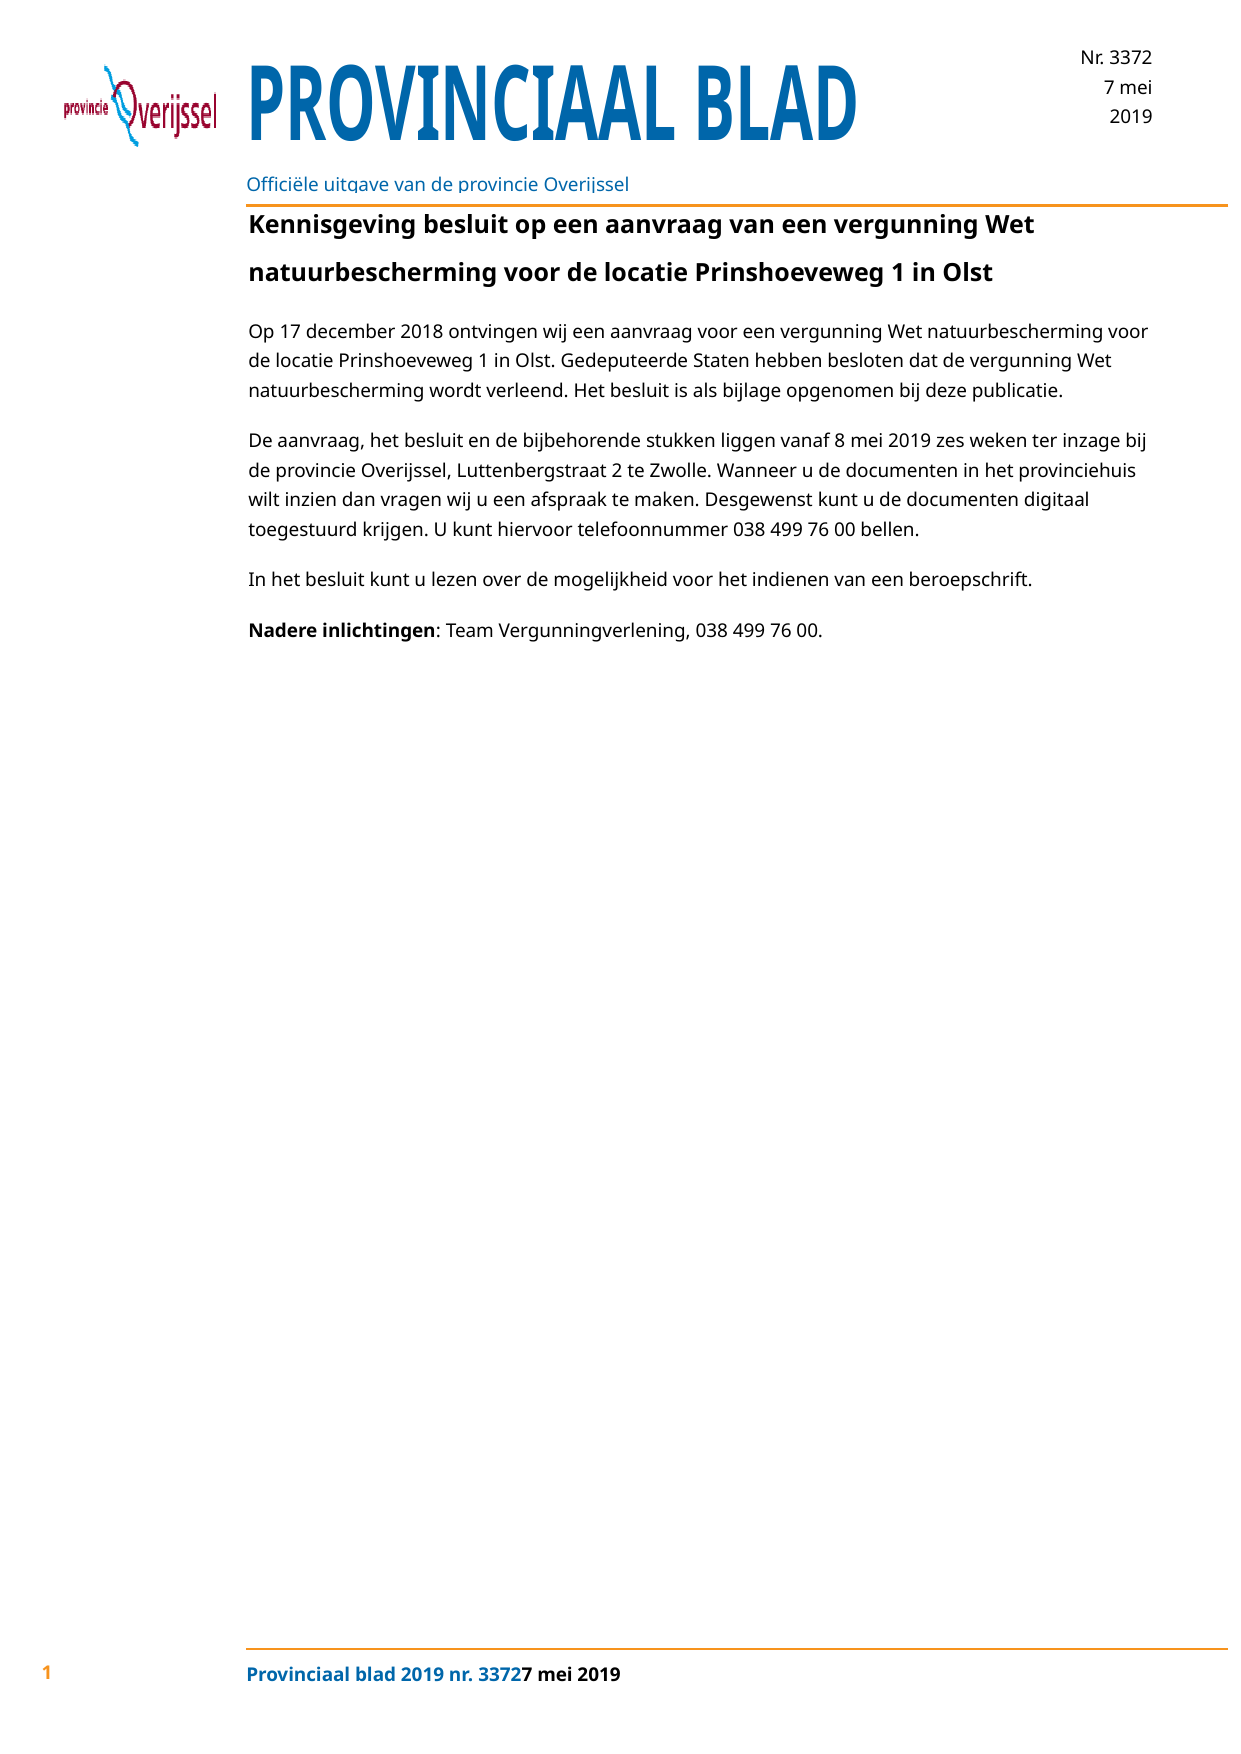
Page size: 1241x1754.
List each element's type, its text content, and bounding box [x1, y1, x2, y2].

text Op 17 december 2018 ontvingen wij een aanvraag voor een vergunning Wet natuurbescherming voor de locatie Prinshoeveweg 1 in Olst. Gedeputeerde Staten hebben besloten dat de vergunning Wet natuurbescherming wordt verleend. Het besluit is als bijlage opgenomen bij deze publicatie. [248, 318, 1152, 403]
picture [41, 47, 231, 172]
text In het besluit kunt u lezen over de mogelijkheid voor het indienen van een beroepschrift. [248, 567, 1152, 592]
text Kennisgeving besluit op een aanvraag van een vergunning Wet natuurbescherming voor de locatie Prinshoeveweg 1 in Olst [248, 207, 1152, 288]
text Nadere inlichtingen: Team Vergunningverlening, 038 499 76 00. [248, 617, 1152, 643]
text De aanvraag, het besluit en de bijbehorende stukken liggen vanaf 8 mei 2019 zes weken ter inzage bij de provincie Overijssel, Luttenbergstraat 2 te Zwolle. Wanneer u de documenten in het provinciehuis wilt inzien dan vragen wij u een afspraak te maken. Desgewenst kunt u de documenten digitaal toegestuurd krijgen. U kunt hiervoor telefoonnummer 038 499 76 00 bellen. [248, 427, 1152, 542]
